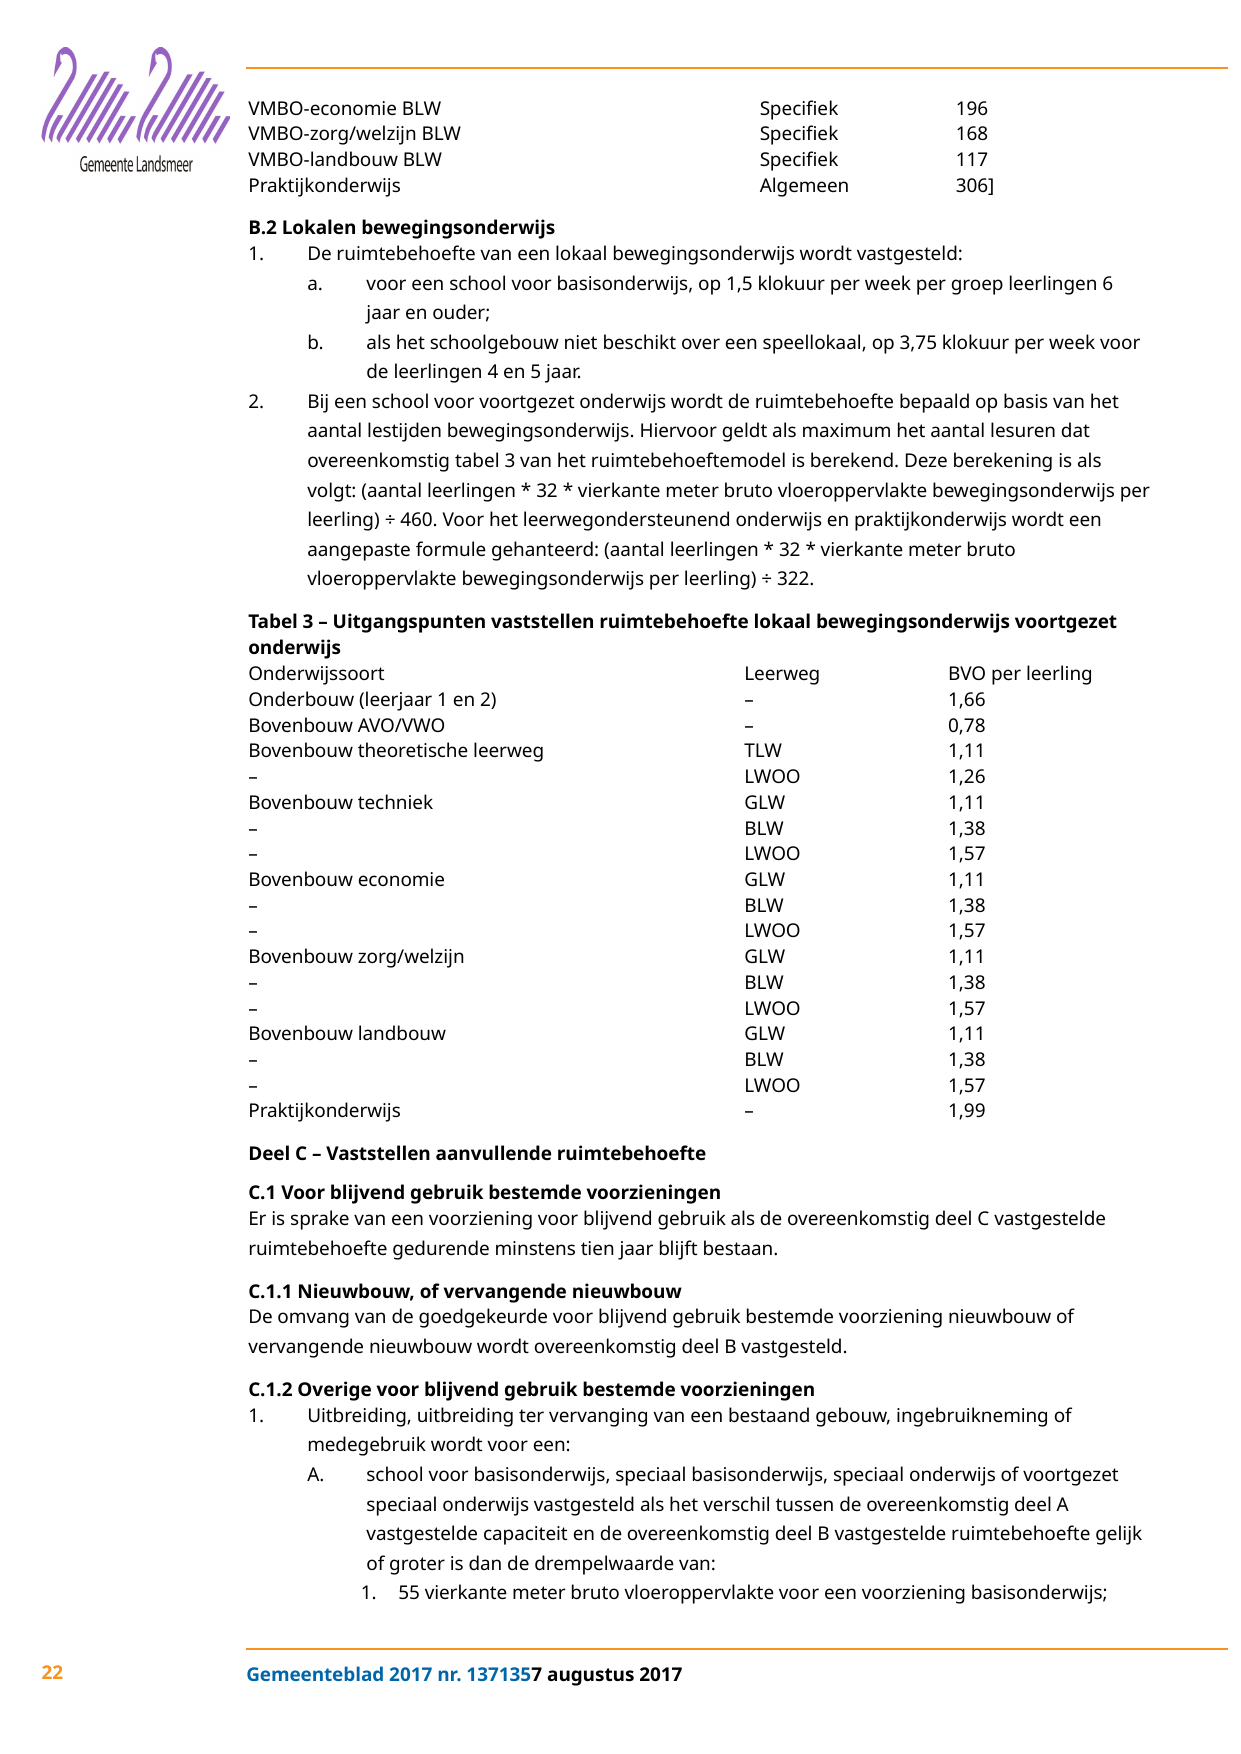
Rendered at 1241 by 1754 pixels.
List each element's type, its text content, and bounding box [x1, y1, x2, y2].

table_cell 306] [956, 172, 1152, 198]
table_cell 1,38 [948, 815, 1152, 840]
table_cell 1,38 [948, 969, 1152, 995]
table_cell LWOO [744, 840, 948, 866]
table_cell Bovenbouw zorg/welzijn [248, 943, 744, 969]
table_cell LWOO [744, 1072, 948, 1098]
table_cell 168 [956, 121, 1152, 146]
table_cell 1,57 [948, 840, 1152, 866]
table_cell Praktijkonderwijs [248, 1098, 744, 1123]
text C.1.2 Overige voor blijvend gebruik bestemde voorzieningen [248, 1376, 1152, 1402]
table_cell VMBO-landbouw BLW [248, 146, 759, 172]
table_cell TLW [744, 738, 948, 763]
table_cell – [248, 1072, 744, 1098]
table_cell BLW [744, 969, 948, 995]
table_cell 1,57 [948, 918, 1152, 943]
list 55 vierkante meter bruto vloeroppervlakte voor een voorziening basisonderwijs; [361, 1579, 1152, 1605]
text De omvang van de goedgekeurde voor blijvend gebruik bestemde voorziening nieuwbouw of vervangende nieuwbouw wordt overeenkomstig deel B vastgesteld. [248, 1304, 1152, 1359]
text C.1.1 Nieuwbouw, of vervangende nieuwbouw [248, 1278, 1152, 1304]
table_cell 1,38 [948, 892, 1152, 918]
table_cell Specifiek [760, 146, 956, 172]
table_cell Bovenbouw AVO/VWO [248, 712, 744, 737]
table_cell 1,57 [948, 1072, 1152, 1098]
table_cell LWOO [744, 763, 948, 789]
table_cell – [744, 686, 948, 712]
table_cell – [248, 995, 744, 1021]
table_cell Bovenbouw techniek [248, 789, 744, 815]
table_cell BLW [744, 1046, 948, 1072]
table_cell – [248, 892, 744, 918]
list school voor basisonderwijs, speciaal basisonderwijs, speciaal onderwijs of voortgezet speciaal onderwijs vastgesteld als het verschil tussen de overeenkomstig deel A vastgestelde capaciteit en de overeenkomstig deel B vastgestelde ruimtebehoefte gelijk of groter is dan de drempelwaarde van: [307, 1461, 1152, 1576]
table_cell Praktijkonderwijs [248, 172, 759, 198]
table_cell – [248, 840, 744, 866]
table_cell – [248, 763, 744, 789]
table_cell – [248, 1046, 744, 1072]
table_cell – [248, 918, 744, 943]
table_cell GLW [744, 866, 948, 892]
text Tabel 3 – Uitgangspunten vaststellen ruimtebehoefte lokaal bewegingsonderwijs voortgezet onderwijs [248, 609, 1152, 660]
table_cell 1,11 [948, 1021, 1152, 1046]
table_cell 1,26 [948, 763, 1152, 789]
table_cell Specifiek [760, 121, 956, 146]
list Uitbreiding, uitbreiding ter vervanging van een bestaand gebouw, ingebruikneming of medegebruik wordt voor een: [248, 1402, 1152, 1457]
table_cell Bovenbouw theoretische leerweg [248, 738, 744, 763]
list als het schoolgebouw niet beschikt over een speellokaal, op 3,75 klokuur per week voor de leerlingen 4 en 5 jaar. [307, 329, 1152, 384]
table_cell 1,11 [948, 738, 1152, 763]
text Deel C – Vaststellen aanvullende ruimtebehoefte [248, 1140, 1152, 1166]
table_cell 1,99 [948, 1098, 1152, 1123]
picture [41, 47, 231, 172]
table_cell GLW [744, 943, 948, 969]
table_cell 1,66 [948, 686, 1152, 712]
table_cell BLW [744, 815, 948, 840]
table_cell – [248, 815, 744, 840]
list Bij een school voor voortgezet onderwijs wordt de ruimtebehoefte bepaald op basis van het aantal lestijden bewegingsonderwijs. Hiervoor geldt als maximum het aantal lesuren dat overeenkomstig tabel 3 van het ruimtebehoeftemodel is berekend. Deze berekening is als volgt: (aantal leerlingen * 32 * vierkante meter bruto vloeroppervlakte bewegingsonderwijs per leerling) ÷ 460. Voor het leerwegondersteunend onderwijs en praktijkonderwijs wordt een aangepaste formule gehanteerd: (aantal leerlingen * 32 * vierkante meter bruto vloeroppervlakte bewegingsonderwijs per leerling) ÷ 322. [248, 388, 1152, 591]
table_cell Onderbouw (leerjaar 1 en 2) [248, 686, 744, 712]
table_cell Bovenbouw landbouw [248, 1021, 744, 1046]
table_cell 1,57 [948, 995, 1152, 1021]
table_cell BLW [744, 892, 948, 918]
table_cell – [744, 1098, 948, 1123]
table_cell VMBO-zorg/welzijn BLW [248, 121, 759, 146]
table_header Leerweg [744, 660, 948, 686]
table_cell GLW [744, 789, 948, 815]
table_cell Bovenbouw economie [248, 866, 744, 892]
text Er is sprake van een voorziening voor blijvend gebruik als de overeenkomstig deel C vastgestelde ruimtebehoefte gedurende minstens tien jaar blijft bestaan. [248, 1205, 1152, 1261]
table_cell LWOO [744, 995, 948, 1021]
table_header BVO per leerling [948, 660, 1152, 686]
table_cell 1,11 [948, 943, 1152, 969]
table_cell 1,38 [948, 1046, 1152, 1072]
table_cell Algemeen [760, 172, 956, 198]
list De ruimtebehoefte van een lokaal bewegingsonderwijs wordt vastgesteld: [248, 240, 1152, 266]
table_cell 0,78 [948, 712, 1152, 737]
table_cell 1,11 [948, 866, 1152, 892]
table_cell Specifiek [760, 95, 956, 121]
table_cell – [744, 712, 948, 737]
table_header Onderwijssoort [248, 660, 744, 686]
table_cell 1,11 [948, 789, 1152, 815]
table_cell GLW [744, 1021, 948, 1046]
text C.1 Voor blijvend gebruik bestemde voorzieningen [248, 1179, 1152, 1205]
table_cell VMBO-economie BLW [248, 95, 759, 121]
text B.2 Lokalen bewegingsonderwijs [248, 214, 1152, 240]
table_cell 196 [956, 95, 1152, 121]
list voor een school voor basisonderwijs, op 1,5 klokuur per week per groep leerlingen 6 jaar en ouder; [307, 270, 1152, 325]
table_cell 117 [956, 146, 1152, 172]
table_cell – [248, 969, 744, 995]
table_cell LWOO [744, 918, 948, 943]
